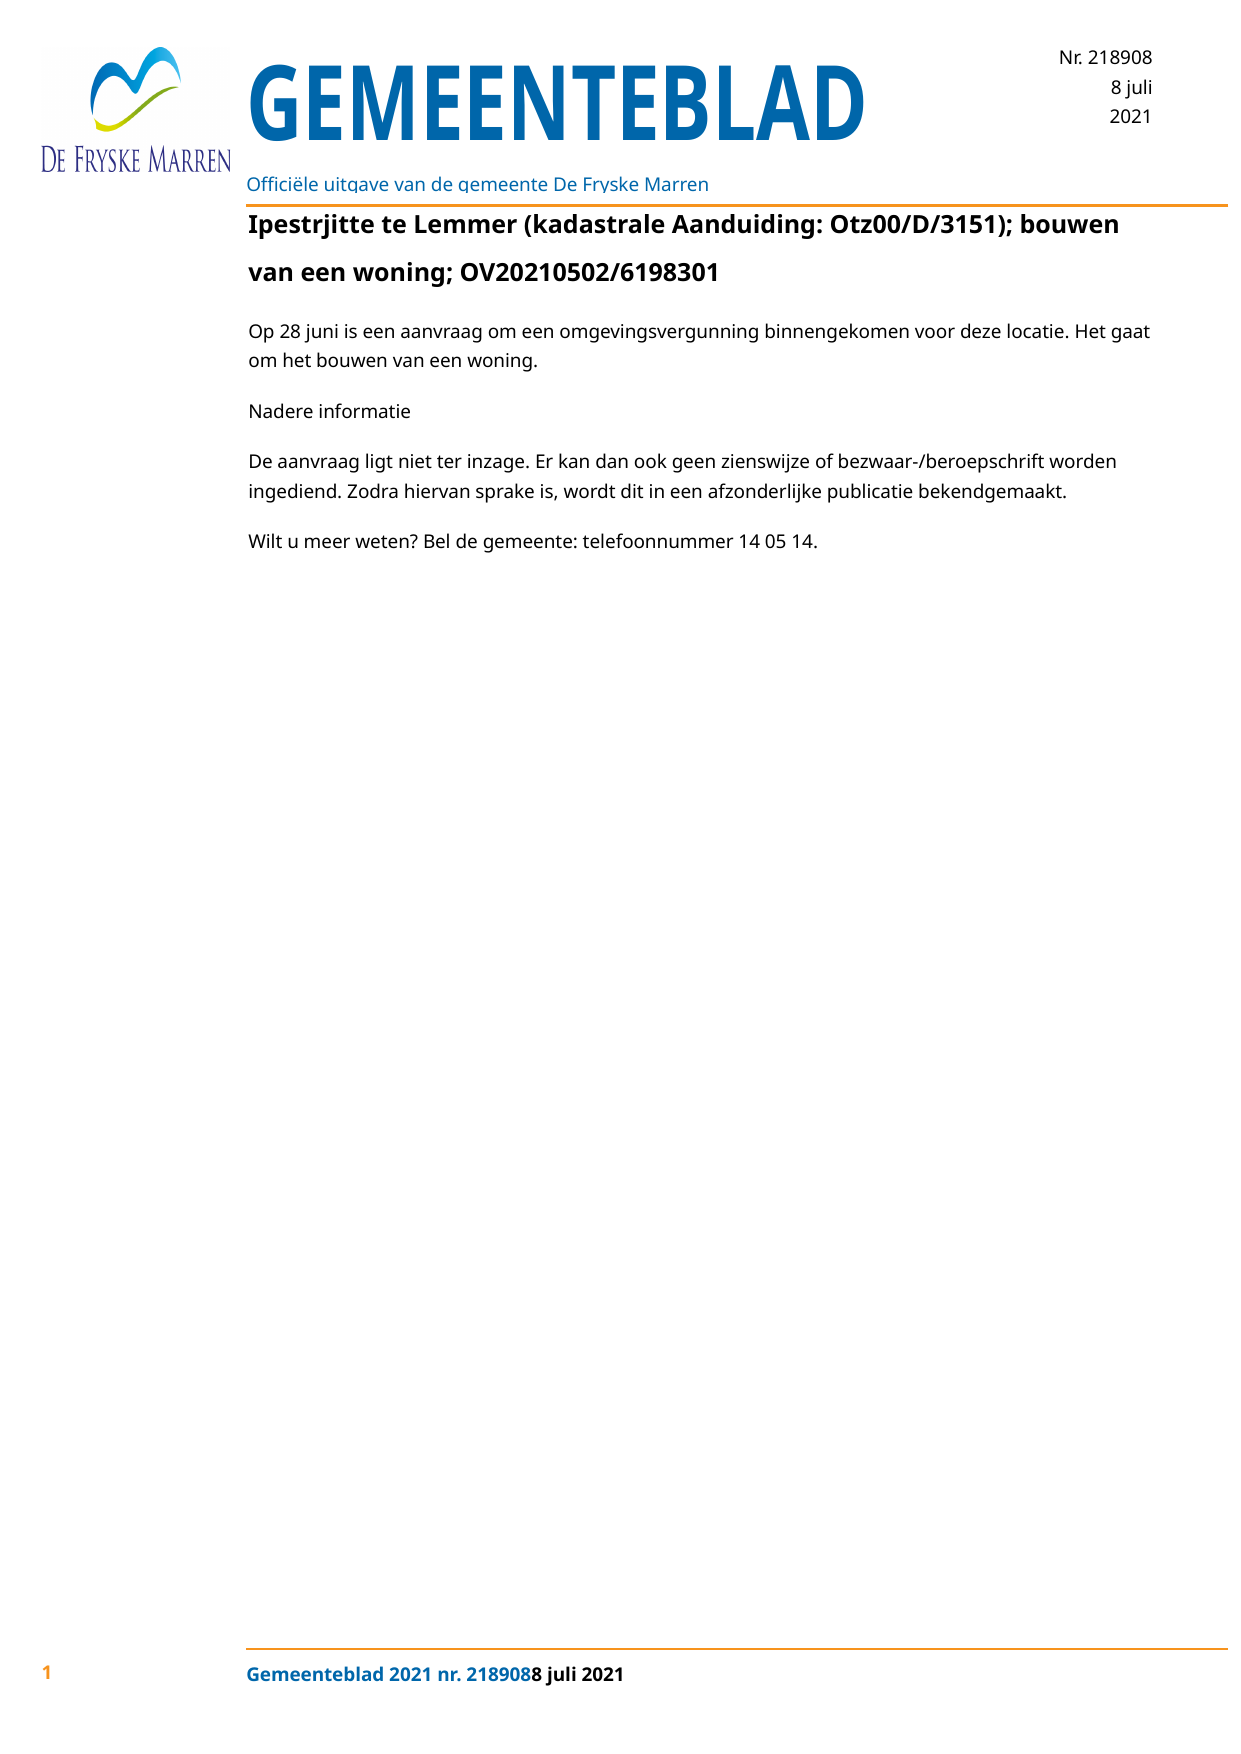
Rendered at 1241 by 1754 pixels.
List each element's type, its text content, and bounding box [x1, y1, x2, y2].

picture [41, 47, 231, 172]
text Op 28 juni is een aanvraag om een omgevingsvergunning binnengekomen voor deze locatie. Het gaat om het bouwen van een woning. [248, 318, 1152, 373]
text De aanvraag ligt niet ter inzage. Er kan dan ook geen zienswijze of bezwaar-/beroepschrift worden ingediend. Zodra hiervan sprake is, wordt dit in een afzonderlijke publicatie bekendgemaakt. [248, 448, 1152, 504]
text Ipestrjitte te Lemmer (kadastrale Aanduiding: Otz00/D/3151); bouwen van een woning; OV20210502/6198301 [248, 207, 1152, 288]
text Wilt u meer weten? Bel de gemeente: telefoonnummer 14 05 14. [248, 528, 1152, 554]
text Nadere informatie [248, 398, 1152, 424]
